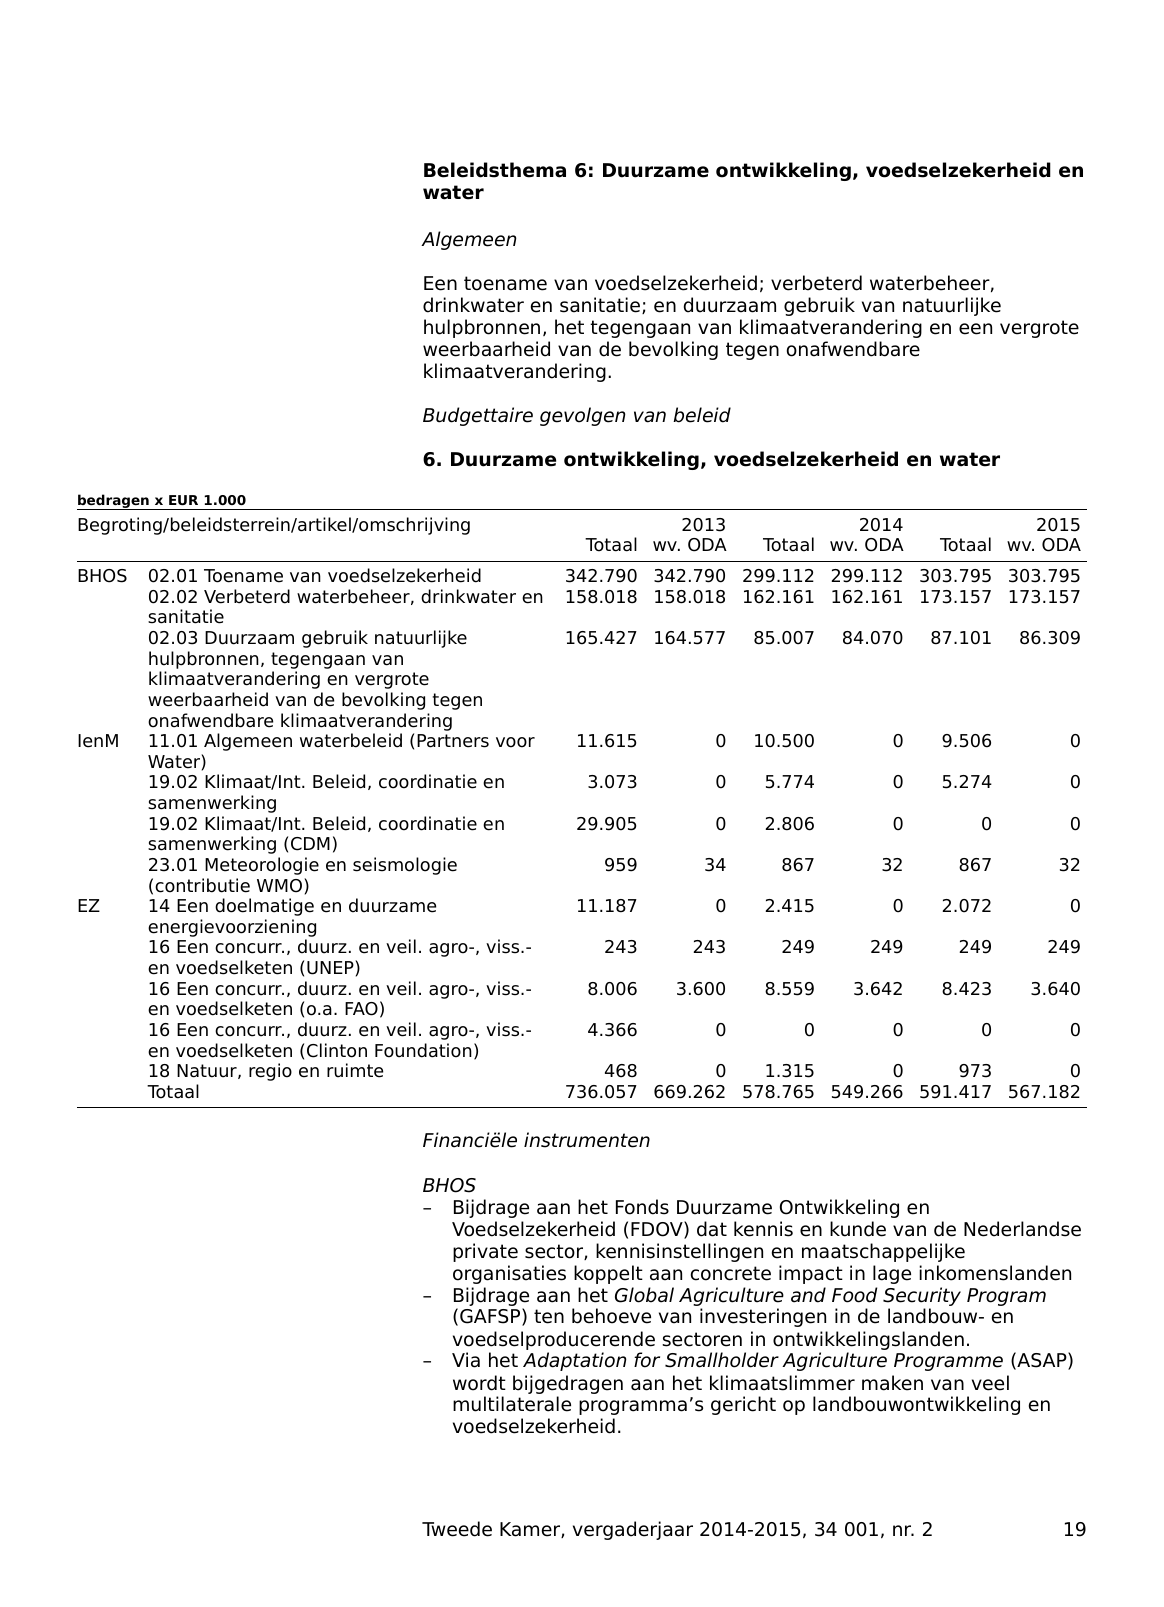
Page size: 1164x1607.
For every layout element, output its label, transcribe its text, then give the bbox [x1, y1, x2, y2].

table_cell 567.182 [998, 1082, 1087, 1107]
table_cell [77, 1061, 142, 1082]
table_cell 973 [909, 1061, 998, 1082]
subtitle BHOS [422, 1174, 1087, 1197]
table_header bedragen x EUR 1.000 [77, 493, 1087, 509]
table_cell 4.366 [555, 1020, 644, 1061]
table_cell 0 [998, 1020, 1087, 1061]
table_cell 3.640 [998, 979, 1087, 1020]
table_cell 162.161 [732, 587, 821, 628]
table_cell 18 Natuur, regio en ruimte [142, 1061, 555, 1082]
table_cell 959 [555, 855, 644, 896]
table_cell 303.795 [998, 562, 1087, 587]
table_cell 468 [555, 1061, 644, 1082]
table_cell [77, 535, 142, 561]
table_cell 02.01 Toename van voedselzekerheid [142, 562, 555, 587]
table_cell 1.315 [732, 1061, 821, 1082]
subtitle Algemeen [422, 229, 1087, 251]
table_cell 0 [821, 731, 909, 772]
table_cell 299.112 [821, 562, 909, 587]
table_cell [77, 1020, 142, 1061]
table_cell [77, 938, 142, 979]
table_cell 0 [821, 1061, 909, 1082]
subtitle 6. Duurzame ontwikkeling, voedselzekerheid en water [422, 449, 1087, 471]
table_cell IenM [77, 731, 142, 772]
table_cell 867 [909, 855, 998, 896]
table_cell 0 [644, 1020, 732, 1061]
table_cell 0 [732, 1020, 821, 1061]
table_cell Totaal [732, 535, 821, 561]
table_cell 84.070 [821, 628, 909, 731]
table_cell 11.01 Algemeen waterbeleid (Partners voor Water) [142, 731, 555, 772]
table_cell 158.018 [555, 587, 644, 628]
table_cell 19.02 Klimaat/Int. Beleid, coordinatie en samenwerking [142, 773, 555, 814]
table_cell 3.073 [555, 773, 644, 814]
table_cell 8.423 [909, 979, 998, 1020]
table_cell 16 Een concurr., duurz. en veil. agro-, viss.- en voedselketen (o.a. FAO) [142, 979, 555, 1020]
table_cell [77, 814, 142, 855]
table_cell 14 Een doelmatige en duurzame energievoorziening [142, 896, 555, 937]
table_cell 0 [644, 773, 732, 814]
table_cell 867 [732, 855, 821, 896]
table_cell 249 [909, 938, 998, 979]
table_cell 0 [998, 773, 1087, 814]
table_cell 0 [644, 896, 732, 937]
table_cell 0 [909, 1020, 998, 1061]
table_cell 0 [998, 896, 1087, 937]
table_cell 23.01 Meteorologie en seismologie (contributie WMO) [142, 855, 555, 896]
table_cell 0 [821, 896, 909, 937]
table_cell 249 [821, 938, 909, 979]
table_cell 0 [821, 773, 909, 814]
table_cell 0 [644, 814, 732, 855]
table_cell 342.790 [555, 562, 644, 587]
table_cell 2.415 [732, 896, 821, 937]
table_cell wv. ODA [998, 535, 1087, 561]
table_cell 0 [644, 731, 732, 772]
table_cell 02.02 Verbeterd waterbeheer, drinkwater en sanitatie [142, 587, 555, 628]
table_cell 2.806 [732, 814, 821, 855]
table_cell BHOS [77, 562, 142, 587]
table_cell 0 [998, 731, 1087, 772]
table_cell 303.795 [909, 562, 998, 587]
table_cell 0 [998, 1061, 1087, 1082]
text – Via het Adaptation for Smallholder Agriculture Programme (ASAP) wordt bijgedragen aan het klimaatslimmer maken van veel multilaterale programma’s gericht op landbouwontwikkeling en voedselzekerheid. [422, 1350, 1087, 1438]
table_cell 32 [998, 855, 1087, 896]
table_cell 0 [644, 1061, 732, 1082]
table_cell 16 Een concurr., duurz. en veil. agro-, viss.- en voedselketen (Clinton Foundation) [142, 1020, 555, 1061]
table_cell 2013 [555, 510, 732, 535]
table_cell 0 [821, 1020, 909, 1061]
table_cell 578.765 [732, 1082, 821, 1107]
table_cell 11.187 [555, 896, 644, 937]
table_cell 32 [821, 855, 909, 896]
table_cell [77, 1082, 142, 1107]
table_cell 165.427 [555, 628, 644, 731]
table_cell 19.02 Klimaat/Int. Beleid, coordinatie en samenwerking (CDM) [142, 814, 555, 855]
table_cell 2.072 [909, 896, 998, 937]
table_cell 243 [555, 938, 644, 979]
table_cell [77, 587, 142, 628]
table_cell 164.577 [644, 628, 732, 731]
table_cell 249 [998, 938, 1087, 979]
table_cell 5.774 [732, 773, 821, 814]
table_cell 158.018 [644, 587, 732, 628]
table_cell 9.506 [909, 731, 998, 772]
table_cell 173.157 [909, 587, 998, 628]
table_cell [77, 628, 142, 731]
text Een toename van voedselzekerheid; verbeterd waterbeheer, drinkwater en sanitatie; en duurzaam gebruik van natuurlijke hulpbronnen, het tegengaan van klimaatverandering en een vergrote weerbaarheid van de bevolking tegen onafwendbare klimaatverandering. [422, 273, 1087, 383]
subtitle Budgettaire gevolgen van beleid [422, 405, 1087, 427]
table_cell [77, 773, 142, 814]
table_cell [77, 855, 142, 896]
table_cell [142, 535, 555, 561]
table_cell 0 [821, 814, 909, 855]
table_cell 0 [909, 814, 998, 855]
table_cell 02.03 Duurzaam gebruik natuurlijke hulpbronnen, tegengaan van klimaatverandering en vergrote weerbaarheid van de bevolking tegen onafwendbare klimaatverandering [142, 628, 555, 731]
table_cell 86.309 [998, 628, 1087, 731]
table_cell 3.600 [644, 979, 732, 1020]
table_cell 243 [644, 938, 732, 979]
table_cell Totaal [555, 535, 644, 561]
table_cell 2014 [732, 510, 909, 535]
table_cell Totaal [142, 1082, 555, 1107]
table_cell 29.905 [555, 814, 644, 855]
subtitle Beleidsthema 6: Duurzame ontwikkeling, voedselzekerheid en water [422, 160, 1087, 204]
table_cell 342.790 [644, 562, 732, 587]
table_cell 173.157 [998, 587, 1087, 628]
table_cell 3.642 [821, 979, 909, 1020]
table_cell 85.007 [732, 628, 821, 731]
table_cell Begroting/beleidsterrein/artikel/omschrijving [77, 510, 555, 535]
table_cell EZ [77, 896, 142, 937]
table_cell 5.274 [909, 773, 998, 814]
table_cell 8.559 [732, 979, 821, 1020]
table_cell 736.057 [555, 1082, 644, 1107]
table_cell 0 [998, 814, 1087, 855]
table_cell 10.500 [732, 731, 821, 772]
text – Bijdrage aan het Fonds Duurzame Ontwikkeling en Voedselzekerheid (FDOV) dat kennis en kunde van de Nederlandse private sector, kennisinstellingen en maatschappelijke organisaties koppelt aan concrete impact in lage inkomenslanden [422, 1197, 1087, 1284]
subtitle Financiële instrumenten [422, 1130, 1087, 1152]
table_cell [77, 979, 142, 1020]
table_cell 11.615 [555, 731, 644, 772]
table_cell Totaal [909, 535, 998, 561]
table_cell wv. ODA [644, 535, 732, 561]
table_cell 2015 [909, 510, 1087, 535]
table_cell 299.112 [732, 562, 821, 587]
text – Bijdrage aan het Global Agriculture and Food Security Program (GAFSP) ten behoeve van investeringen in de landbouw- en voedselproducerende sectoren in ontwikkelingslanden. [422, 1284, 1087, 1350]
table_cell 549.266 [821, 1082, 909, 1107]
table_cell 34 [644, 855, 732, 896]
table_cell 249 [732, 938, 821, 979]
table_cell wv. ODA [821, 535, 909, 561]
table_cell 591.417 [909, 1082, 998, 1107]
table_cell 87.101 [909, 628, 998, 731]
table_cell 8.006 [555, 979, 644, 1020]
table_cell 669.262 [644, 1082, 732, 1107]
table_cell 162.161 [821, 587, 909, 628]
table_cell 16 Een concurr., duurz. en veil. agro-, viss.- en voedselketen (UNEP) [142, 938, 555, 979]
